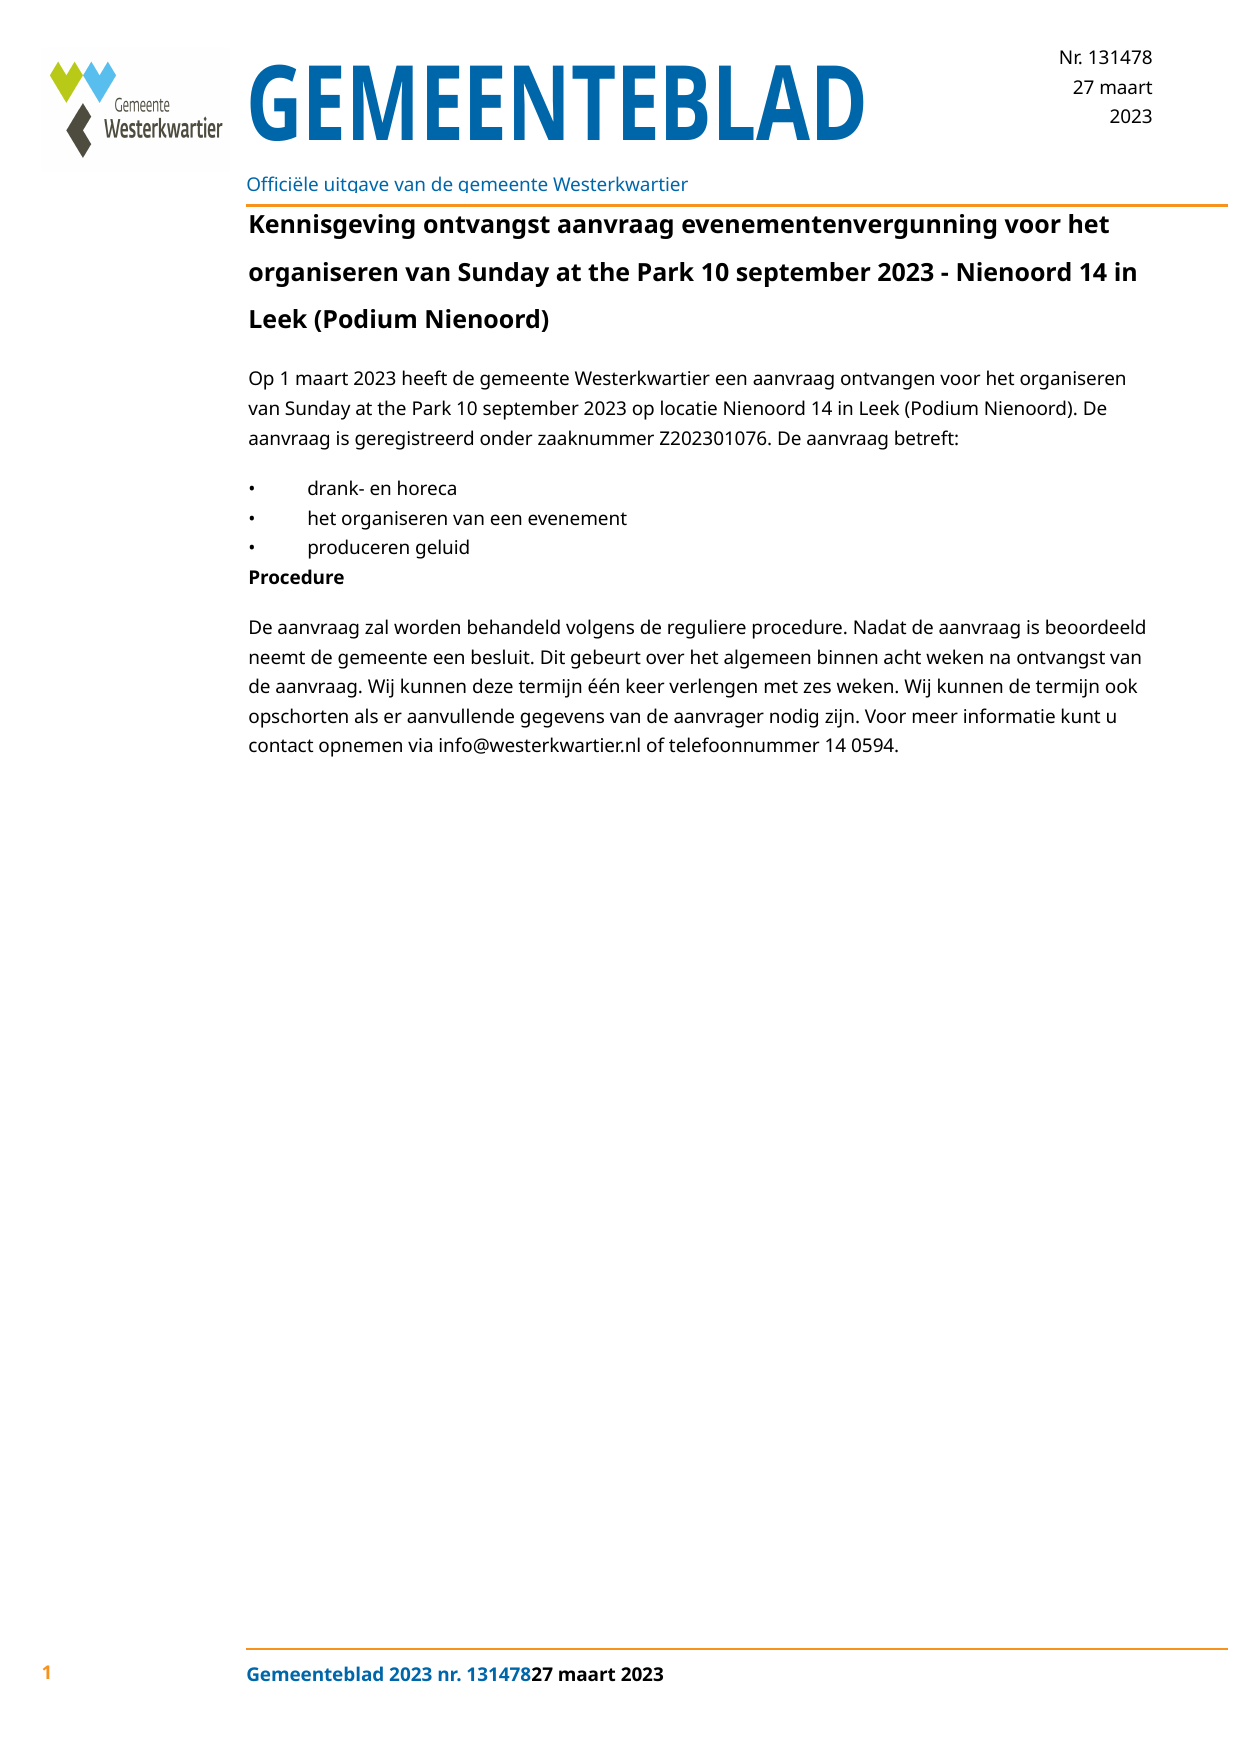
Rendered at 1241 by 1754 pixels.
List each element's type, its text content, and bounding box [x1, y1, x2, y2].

picture [41, 47, 231, 172]
list het organiseren van een evenement [248, 505, 1152, 530]
list produceren geluid [248, 534, 1152, 560]
text Op 1 maart 2023 heeft de gemeente Westerkwartier een aanvraag ontvangen voor het organiseren van Sunday at the Park 10 september 2023 op locatie Nienoord 14 in Leek (Podium Nienoord). De aanvraag is geregistreerd onder zaaknummer Z202301076. De aanvraag betreft: [248, 366, 1152, 450]
text Procedure [248, 564, 1152, 589]
text Kennisgeving ontvangst aanvraag evenementenvergunning voor het organiseren van Sunday at the Park 10 september 2023 - Nienoord 14 in Leek (Podium Nienoord) [248, 207, 1152, 336]
list drank- en horeca [248, 475, 1152, 501]
text De aanvraag zal worden behandeld volgens de reguliere procedure. Nadat de aanvraag is beoordeeld neemt de gemeente een besluit. Dit gebeurt over het algemeen binnen acht weken na ontvangst van de aanvraag. Wij kunnen deze termijn één keer verlengen met zes weken. Wij kunnen de termijn ook opschorten als er aanvullende gegevens van de aanvrager nodig zijn. Voor meer informatie kunt u contact opnemen via info@westerkwartier.nl of telefoonnummer 14 0594. [248, 614, 1152, 758]
